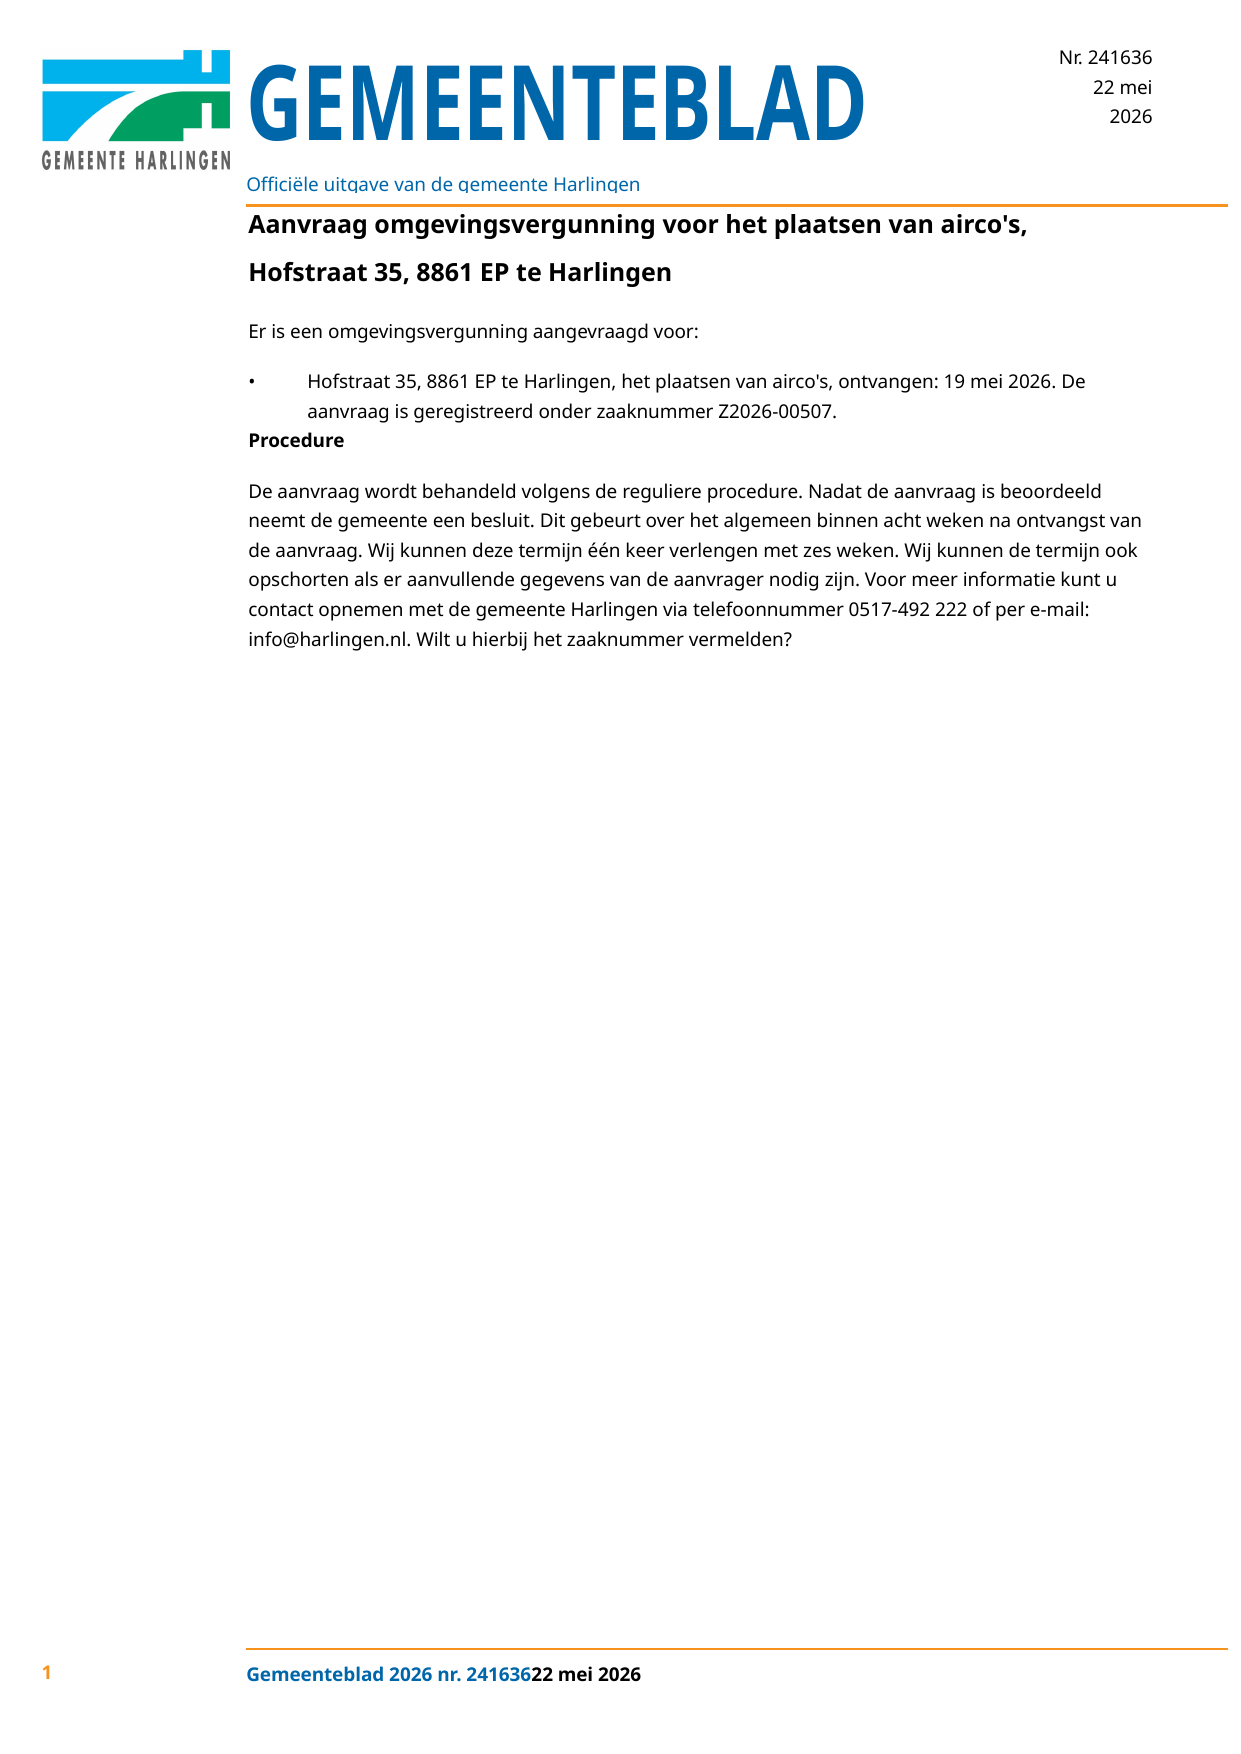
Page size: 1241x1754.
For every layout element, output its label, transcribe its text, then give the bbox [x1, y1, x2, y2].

text Aanvraag omgevingsvergunning voor het plaatsen van airco's, Hofstraat 35, 8861 EP te Harlingen [248, 207, 1152, 288]
text Er is een omgevingsvergunning aangevraagd voor: [248, 318, 1152, 344]
picture [41, 47, 231, 172]
text De aanvraag wordt behandeld volgens de reguliere procedure. Nadat de aanvraag is beoordeeld neemt de gemeente een besluit. Dit gebeurt over het algemeen binnen acht weken na ontvangst van de aanvraag. Wij kunnen deze termijn één keer verlengen met zes weken. Wij kunnen de termijn ook opschorten als er aanvullende gegevens van de aanvrager nodig zijn. Voor meer informatie kunt u contact opnemen met de gemeente Harlingen via telefoonnummer 0517-492 222 of per e-mail: info@harlingen.nl. Wilt u hierbij het zaaknummer vermelden? [248, 478, 1152, 652]
list Hofstraat 35, 8861 EP te Harlingen, het plaatsen van airco's, ontvangen: 19 mei 2026. De aanvraag is geregistreerd onder zaaknummer Z2026-00507. [248, 368, 1152, 424]
text Procedure [248, 427, 1152, 453]
